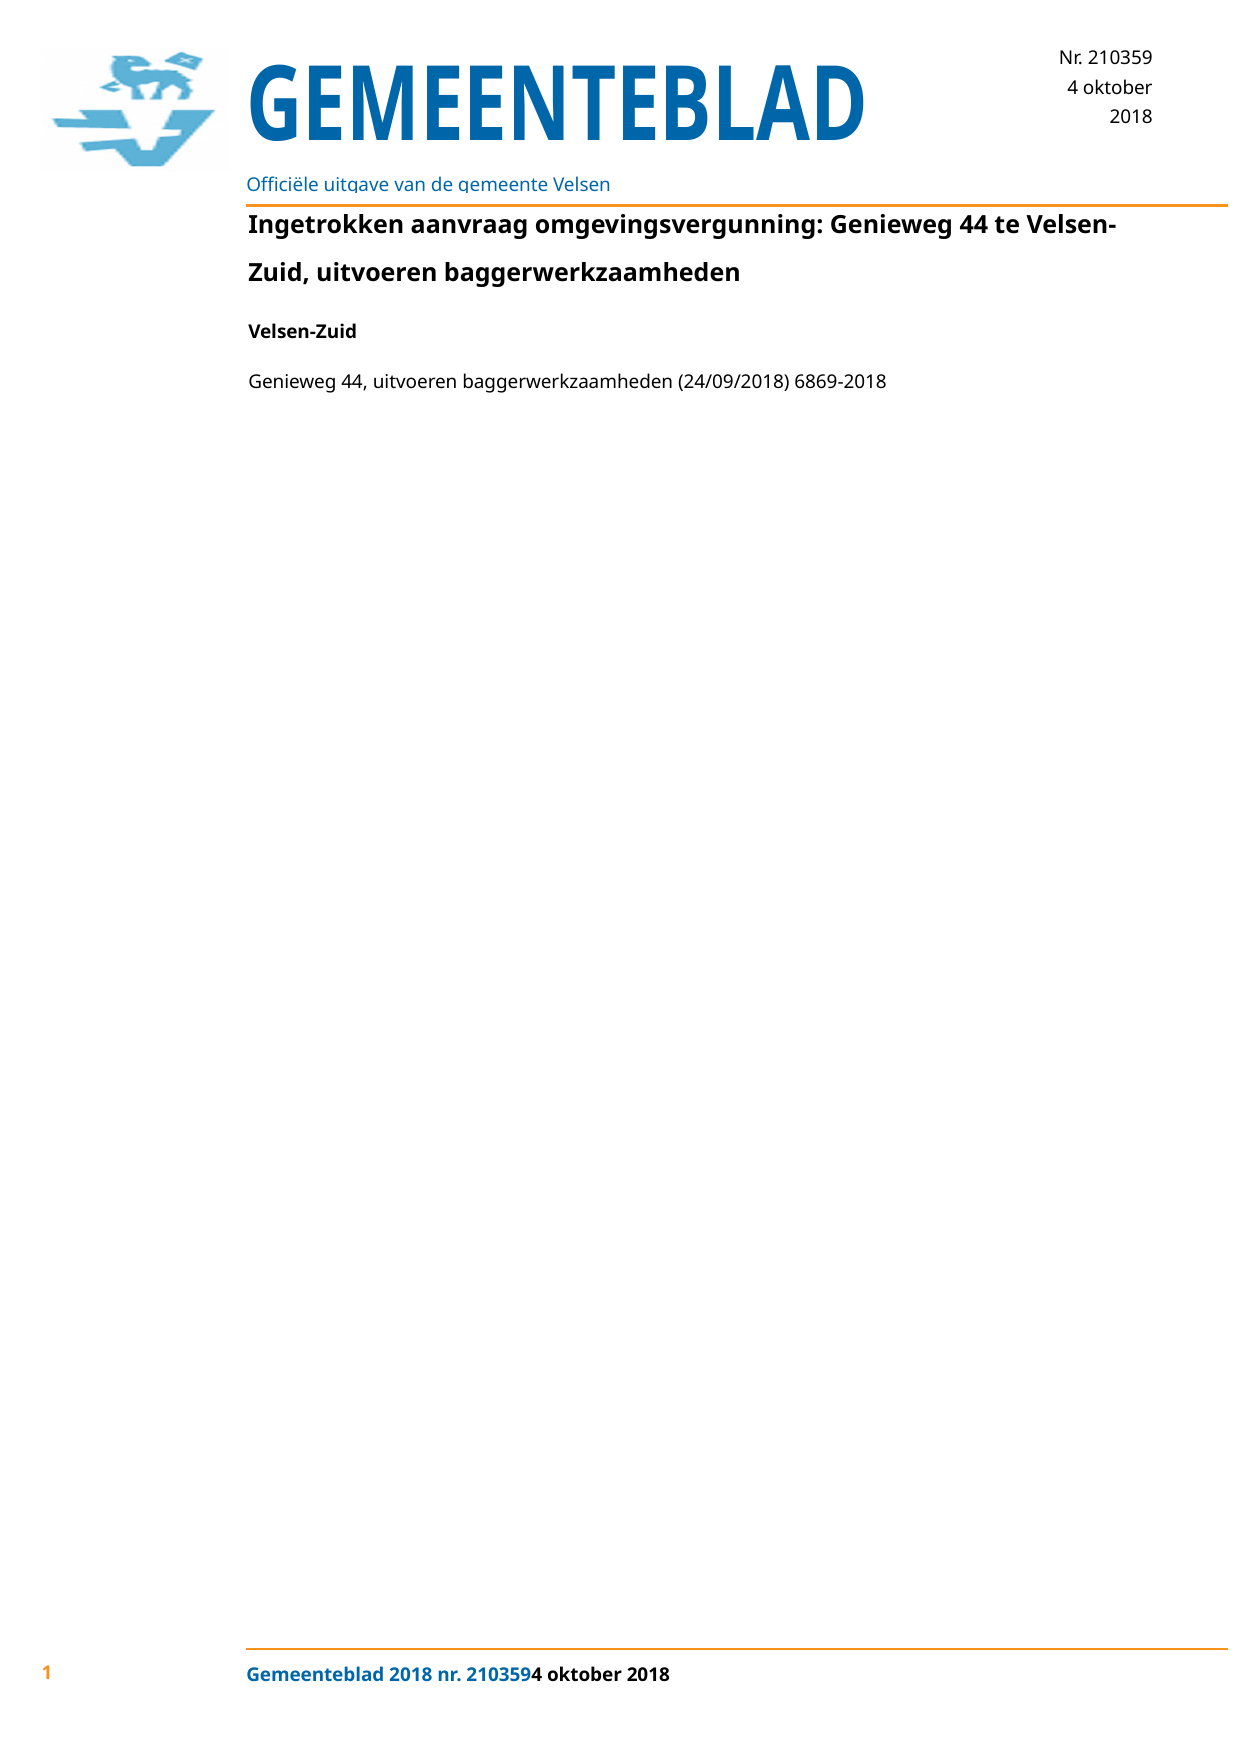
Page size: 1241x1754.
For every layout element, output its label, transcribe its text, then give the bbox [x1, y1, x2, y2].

text Ingetrokken aanvraag omgevingsvergunning: Genieweg 44 te Velsen-Zuid, uitvoeren baggerwerkzaamheden [248, 207, 1152, 288]
picture [41, 47, 231, 172]
text Velsen-Zuid [248, 318, 1152, 344]
text Genieweg 44, uitvoeren baggerwerkzaamheden (24/09/2018) 6869-2018 [248, 368, 1152, 394]
